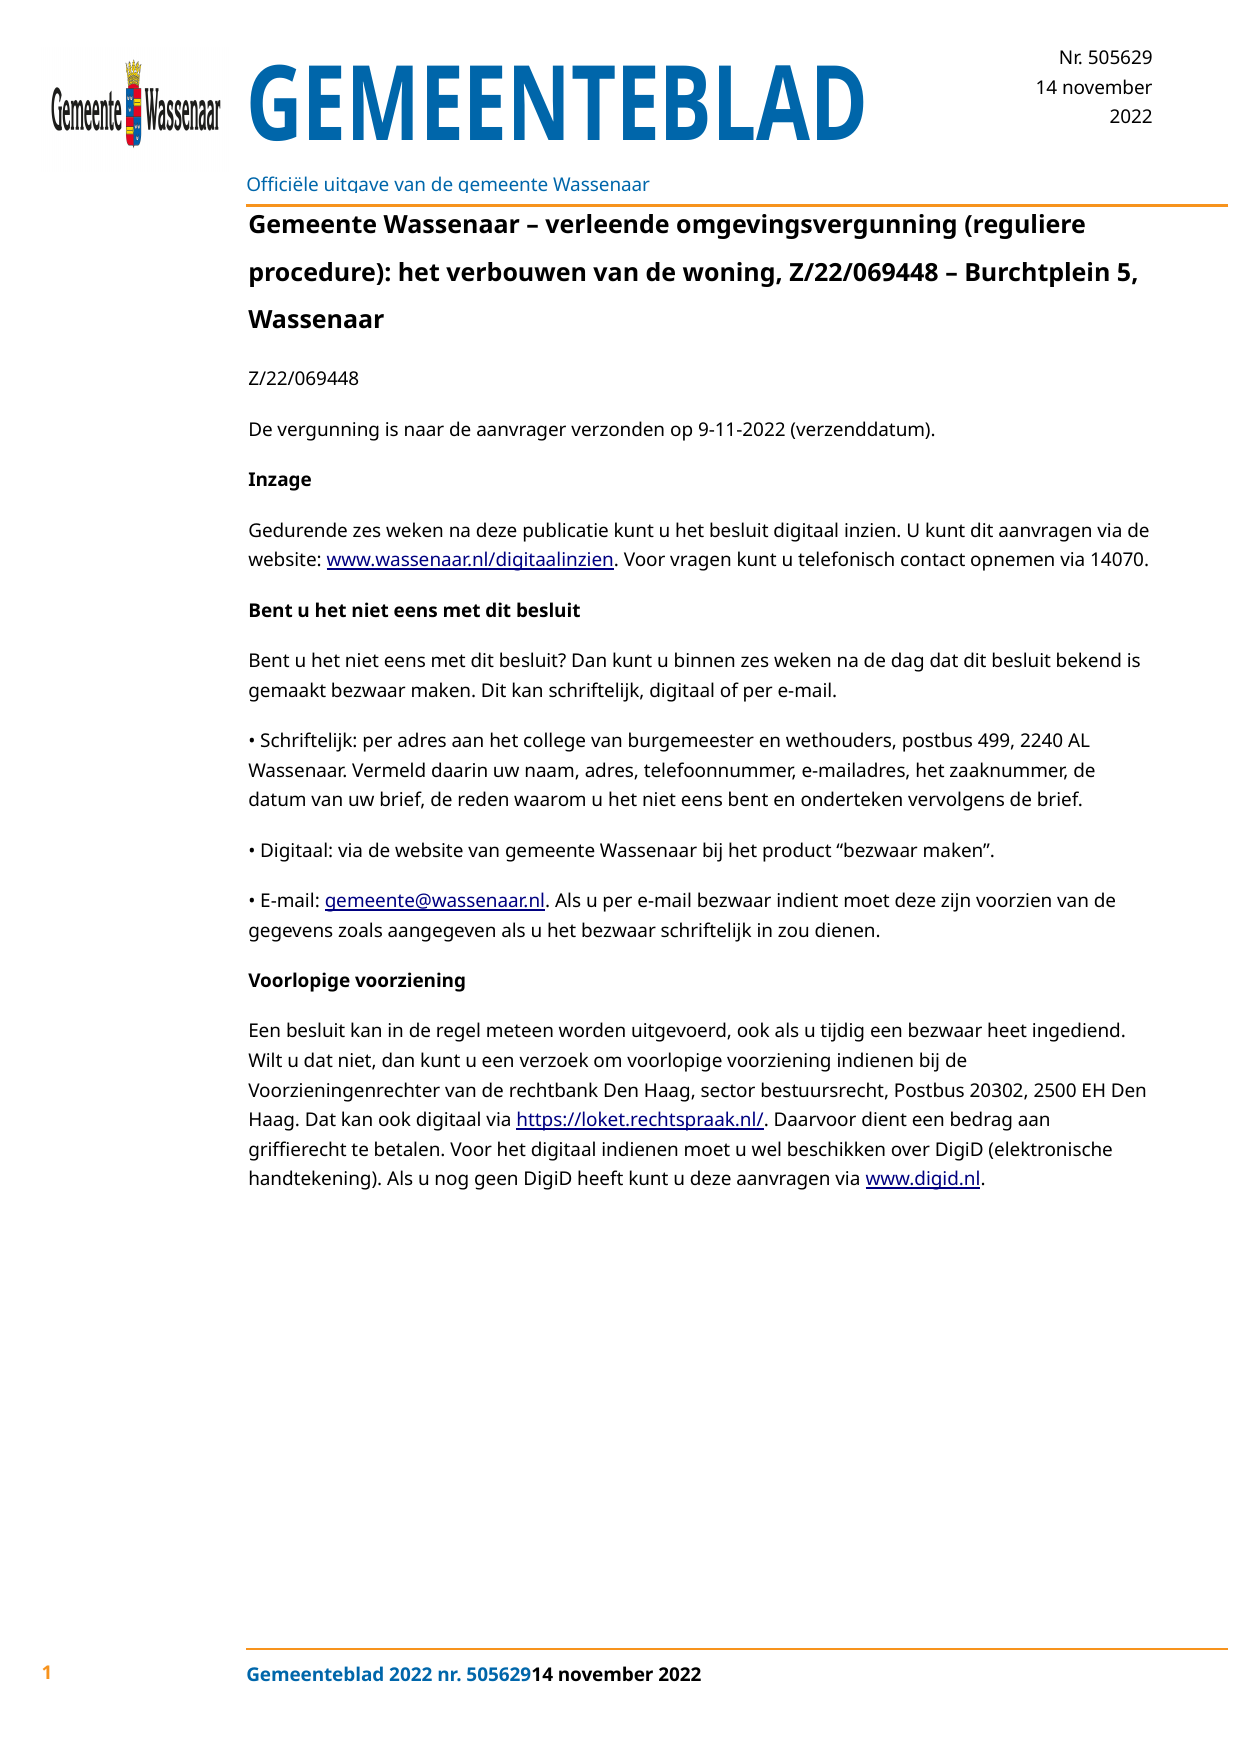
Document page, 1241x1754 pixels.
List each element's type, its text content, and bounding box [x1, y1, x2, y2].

text Gemeente Wassenaar – verleende omgevingsvergunning (reguliere procedure): het verbouwen van de woning, Z/22/069448 – Burchtplein 5, Wassenaar [248, 207, 1152, 336]
text Bent u het niet eens met dit besluit [248, 597, 1152, 622]
text • Digitaal: via de website van gemeente Wassenaar bij het product “bezwaar maken”. [248, 837, 1152, 862]
text Inzage [248, 466, 1152, 492]
text • Schriftelijk: per adres aan het college van burgemeester en wethouders, postbus 499, 2240 AL Wassenaar. Vermeld daarin uw naam, adres, telefoonnummer, e-mailadres, het zaaknummer, de datum van uw brief, de reden waarom u het niet eens bent en onderteken vervolgens de brief. [248, 727, 1152, 812]
picture [41, 47, 231, 172]
text Z/22/069448 [248, 366, 1152, 391]
text Bent u het niet eens met dit besluit? Dan kunt u binnen zes weken na de dag dat dit besluit bekend is gemaakt bezwaar maken. Dit kan schriftelijk, digitaal of per e-mail. [248, 647, 1152, 702]
text • E-mail: gemeente@wassenaar.nl. Als u per e-mail bezwaar indient moet deze zijn voorzien van de gegevens zoals aangegeven als u het bezwaar schriftelijk in zou dienen. [248, 887, 1152, 942]
text Voorlopige voorziening [248, 967, 1152, 993]
text Een besluit kan in de regel meteen worden uitgevoerd, ook als u tijdig een bezwaar heet ingediend. Wilt u dat niet, dan kunt u een verzoek om voorlopige voorziening indienen bij de Voorzieningenrechter van de rechtbank Den Haag, sector bestuursrecht, Postbus 20302, 2500 EH Den Haag. Dat kan ook digitaal via https://loket.rechtspraak.nl/. Daarvoor dient een bedrag aan griffierecht te betalen. Voor het digitaal indienen moet u wel beschikken over DigiD (elektronische handtekening). Als u nog geen DigiD heeft kunt u deze aanvragen via www.digid.nl. [248, 1018, 1152, 1191]
text Gedurende zes weken na deze publicatie kunt u het besluit digitaal inzien. U kunt dit aanvragen via de website: www.wassenaar.nl/digitaalinzien. Voor vragen kunt u telefonisch contact opnemen via 14070. [248, 517, 1152, 572]
text De vergunning is naar de aanvrager verzonden op 9-11-2022 (verzenddatum). [248, 416, 1152, 442]
